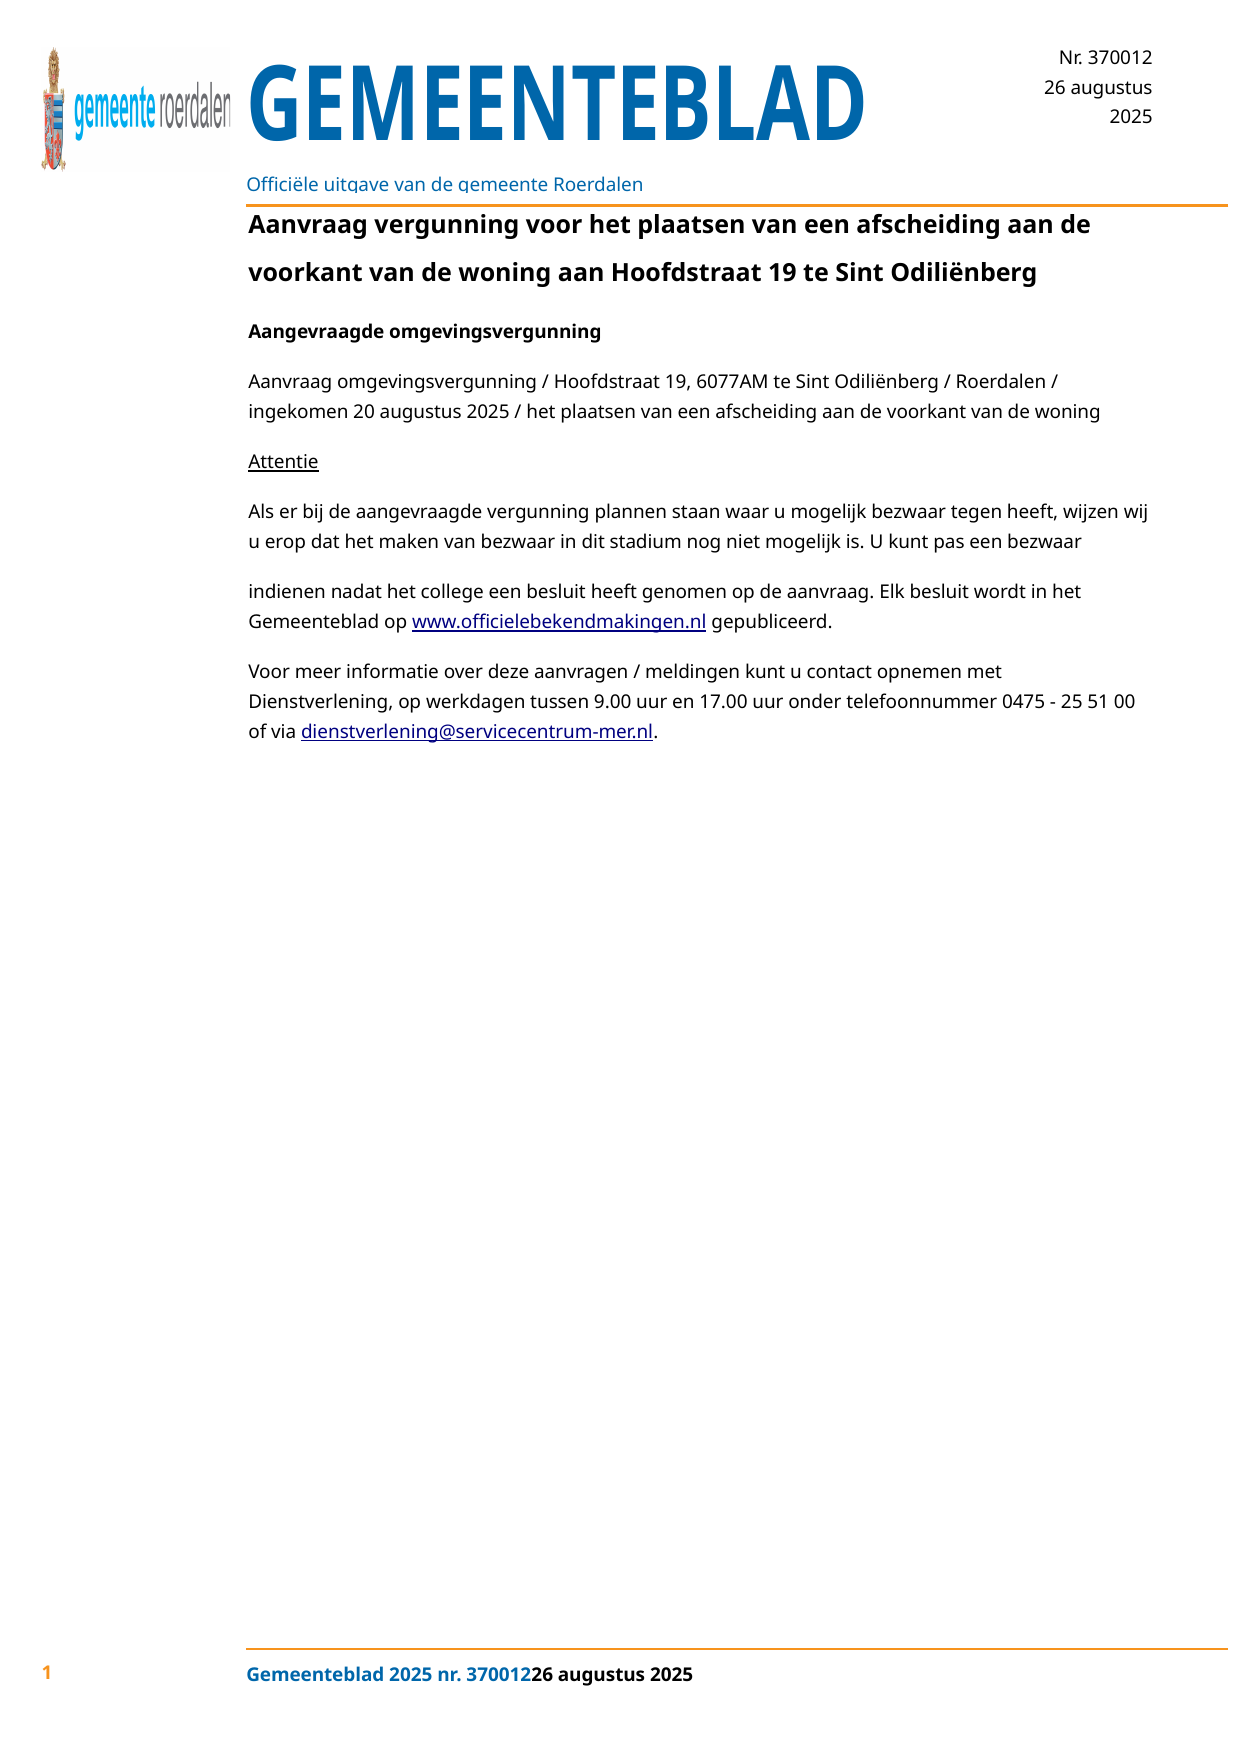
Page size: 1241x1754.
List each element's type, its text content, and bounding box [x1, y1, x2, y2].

text Aanvraag omgevingsvergunning / Hoofdstraat 19, 6077AM te Sint Odiliënberg / Roerdalen / ingekomen 20 augustus 2025 / het plaatsen van een afscheiding aan de voorkant van de woning [248, 368, 1152, 424]
picture [41, 47, 231, 172]
text Als er bij de aangevraagde vergunning plannen staan waar u mogelijk bezwaar tegen heeft, wijzen wij u erop dat het maken van bezwaar in dit stadium nog niet mogelijk is. U kunt pas een bezwaar [248, 499, 1152, 554]
text Aanvraag vergunning voor het plaatsen van een afscheiding aan de voorkant van de woning aan Hoofdstraat 19 te Sint Odiliënberg [248, 207, 1152, 288]
text Attentie [248, 448, 1152, 474]
text Aangevraagde omgevingsvergunning [248, 318, 1152, 344]
text Voor meer informatie over deze aanvragen / meldingen kunt u contact opnemen met Dienstverlening, op werkdagen tussen 9.00 uur en 17.00 uur onder telefoonnummer 0475 - 25 51 00 of via dienstverlening@servicecentrum-mer.nl. [248, 659, 1152, 744]
text indienen nadat het college een besluit heeft genomen op de aanvraag. Elk besluit wordt in het Gemeenteblad op www.officielebekendmakingen.nl gepubliceerd. [248, 579, 1152, 634]
